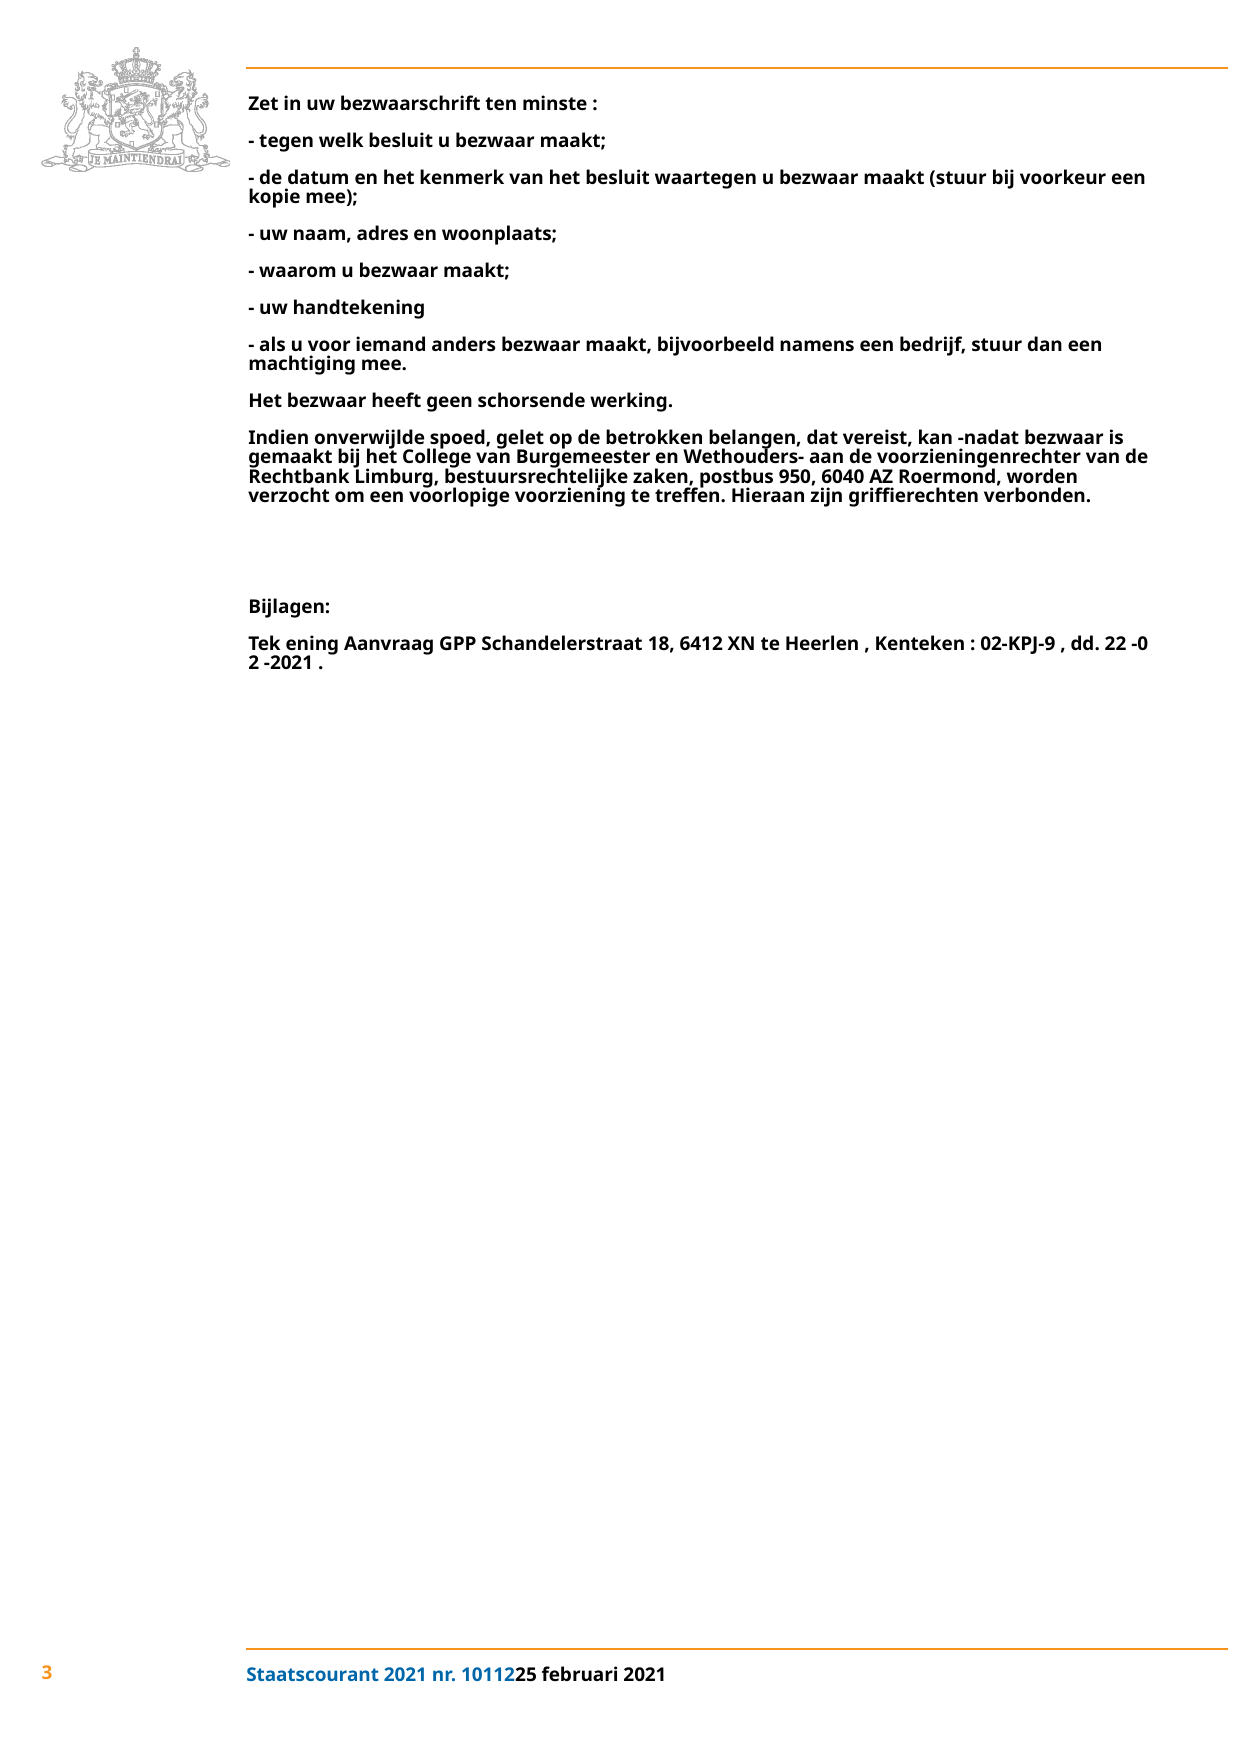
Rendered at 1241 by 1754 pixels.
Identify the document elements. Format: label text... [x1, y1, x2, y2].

text - als u voor iemand anders bezwaar maakt, bijvoorbeeld namens een bedrijf, stuur dan een machtiging mee. [248, 336, 1152, 374]
text Tek ening Aanvraag GPP Schandelerstraat 18, 6412 XN te Heerlen , Kenteken : 02-KPJ-9 , dd. 22 -0 2 -2021 . [248, 635, 1152, 673]
text - waarom u bezwaar maakt; [248, 262, 1152, 281]
text Bijlagen: [248, 598, 1152, 617]
text - tegen welk besluit u bezwaar maakt; [248, 132, 1152, 151]
text Zet in uw bezwaarschrift ten minste : [248, 95, 1152, 114]
text Indien onverwijlde spoed, gelet op de betrokken belangen, dat vereist, kan -nadat bezwaar is gemaakt bij het College van Burgemeester en Wethouders- aan de voorzieningenrechter van de Rechtbank Limburg, bestuursrechtelijke zaken, postbus 950, 6040 AZ Roermond, worden verzocht om een voorlopige voorziening te treffen. Hieraan zijn griffierechten verbonden. [248, 429, 1152, 506]
text - uw naam, adres en woonplaats; [248, 225, 1152, 244]
text - uw handtekening [248, 299, 1152, 318]
text - de datum en het kenmerk van het besluit waartegen u bezwaar maakt (stuur bij voorkeur een kopie mee); [248, 169, 1152, 207]
picture [41, 47, 231, 172]
text Het bezwaar heeft geen schorsende werking. [248, 392, 1152, 411]
